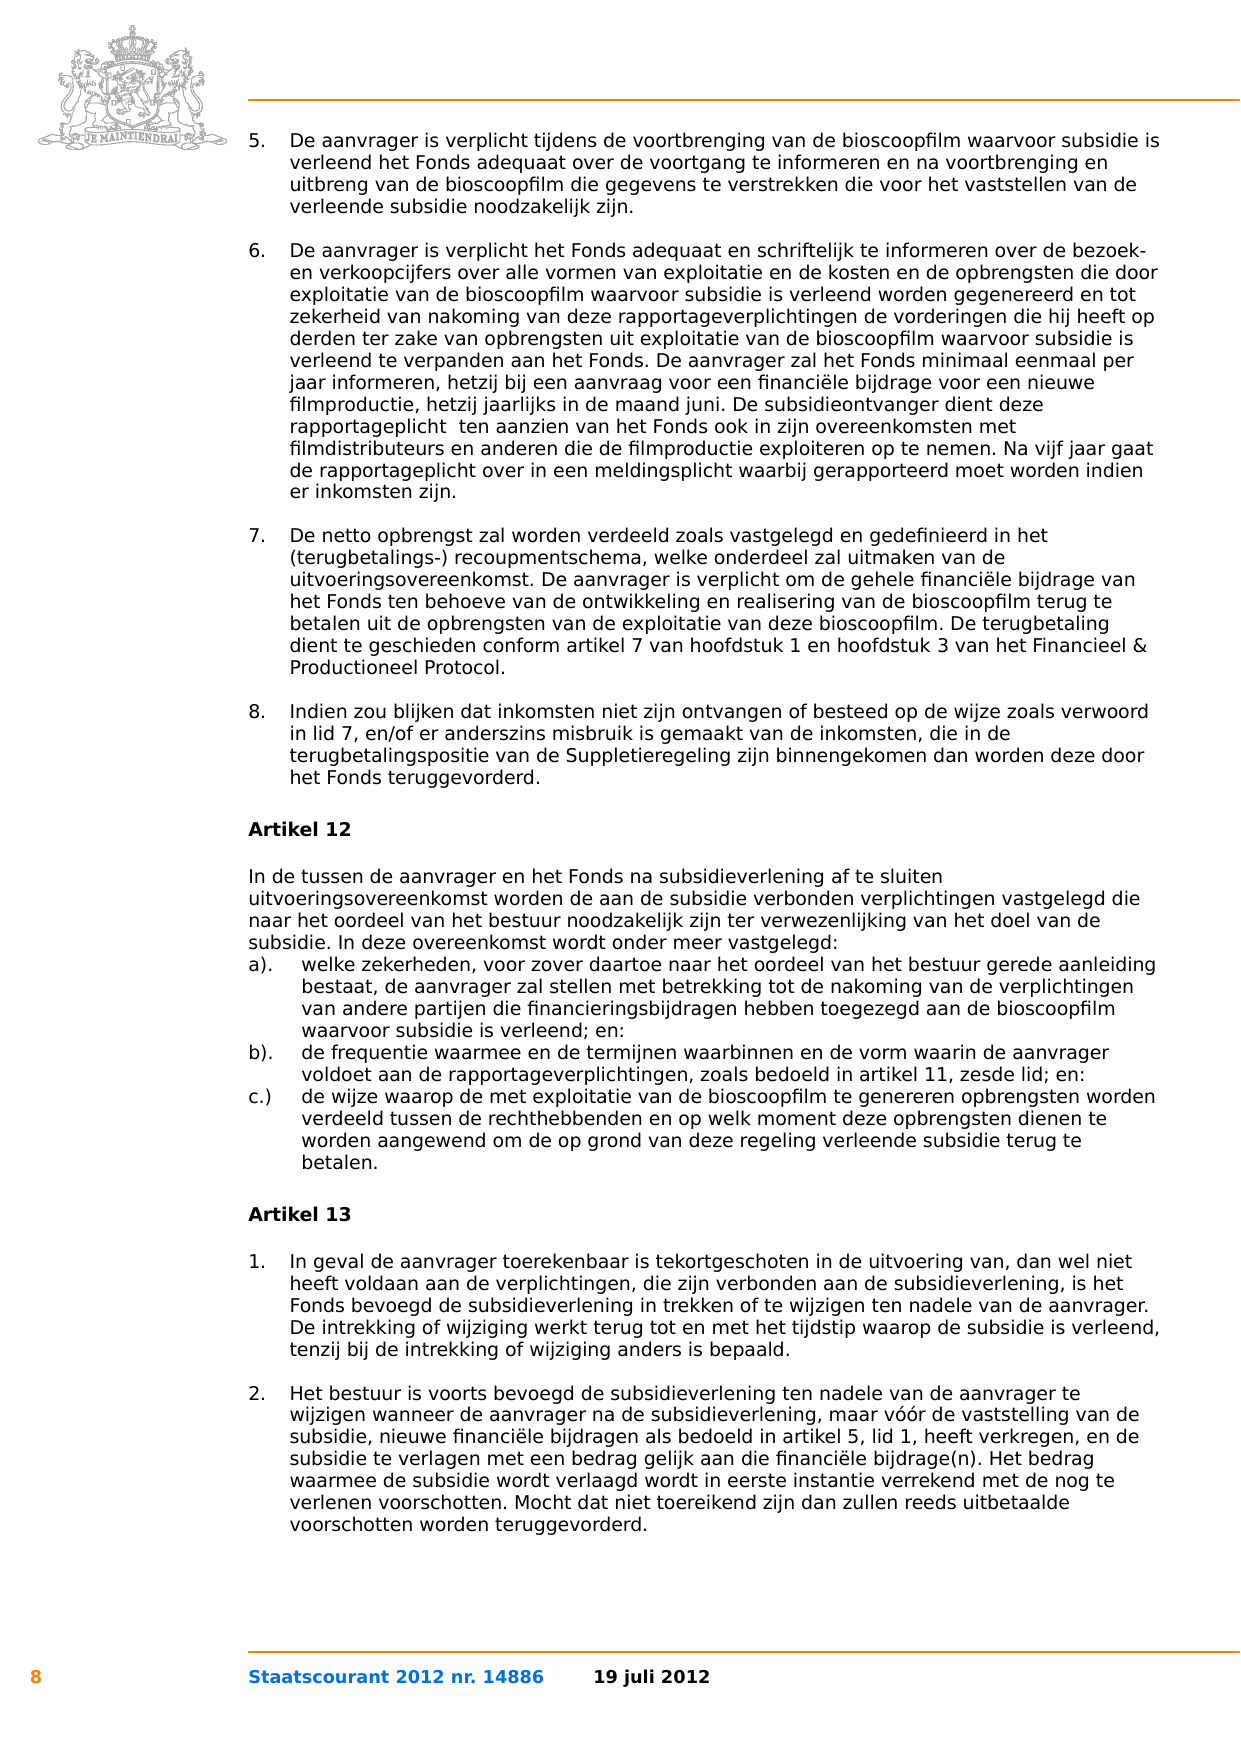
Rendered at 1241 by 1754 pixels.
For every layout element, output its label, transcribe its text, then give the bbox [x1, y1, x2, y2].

text 1. In geval de aanvrager toerekenbaar is tekortgeschoten in de uitvoering van, dan wel niet heeft voldaan aan de verplichtingen, die zijn verbonden aan de subsidieverlening, is het Fonds bevoegd de subsidieverlening in trekken of te wijzigen ten nadele van de aanvrager. De intrekking of wijziging werkt terug tot en met het tijdstip waarop de subsidie is verleend, tenzij bij de intrekking of wijziging anders is bepaald. [248, 1251, 1163, 1361]
text In de tussen de aanvrager en het Fonds na subsidieverlening af te sluiten uitvoeringsovereenkomst worden de aan de subsidie verbonden verplichtingen vastgelegd die naar het oordeel van het bestuur noodzakelijk zijn ter verwezenlijking van het doel van de subsidie. In deze overeenkomst wordt onder meer vastgelegd: [248, 866, 1163, 954]
picture [38, 25, 227, 150]
text 8. Indien zou blijken dat inkomsten niet zijn ontvangen of besteed op de wijze zoals verwoord in lid 7, en/of er anderszins misbruik is gemaakt van de inkomsten, die in de terugbetalingspositie van de Suppletieregeling zijn binnengekomen dan worden deze door het Fonds teruggevorderd. [248, 701, 1163, 789]
subtitle Artikel 12 [248, 819, 1163, 841]
text b). de frequentie waarmee en de termijnen waarbinnen en de vorm waarin de aanvrager voldoet aan de rapportageverplichtingen, zoals bedoeld in artikel 11, zesde lid; en: [248, 1042, 1163, 1086]
text a). welke zekerheden, voor zover daartoe naar het oordeel van het bestuur gerede aanleiding bestaat, de aanvrager zal stellen met betrekking tot de nakoming van de verplichtingen van andere partijen die financieringsbijdragen hebben toegezegd aan de bioscoopfilm waarvoor subsidie is verleend; en: [248, 954, 1163, 1042]
text c.) de wijze waarop de met exploitatie van de bioscoopfilm te genereren opbrengsten worden verdeeld tussen de rechthebbenden en op welk moment deze opbrengsten dienen te worden aangewend om de op grond van deze regeling verleende subsidie terug te betalen. [248, 1086, 1163, 1174]
subtitle Artikel 13 [248, 1204, 1163, 1226]
text 5. De aanvrager is verplicht tijdens de voortbrenging van de bioscoopfilm waarvoor subsidie is verleend het Fonds adequaat over de voortgang te informeren en na voortbrenging en uitbreng van de bioscoopfilm die gegevens te verstrekken die voor het vaststellen van de verleende subsidie noodzakelijk zijn. [248, 130, 1163, 218]
text 6. De aanvrager is verplicht het Fonds adequaat en schriftelijk te informeren over de bezoek- en verkoopcijfers over alle vormen van exploitatie en de kosten en de opbrengsten die door exploitatie van de bioscoopfilm waarvoor subsidie is verleend worden gegenereerd en tot zekerheid van nakoming van deze rapportageverplichtingen de vorderingen die hij heeft op derden ter zake van opbrengsten uit exploitatie van de bioscoopfilm waarvoor subsidie is verleend te verpanden aan het Fonds. De aanvrager zal het Fonds minimaal eenmaal per jaar informeren, hetzij bij een aanvraag voor een financiële bijdrage voor een nieuwe filmproductie, hetzij jaarlijks in de maand juni. De subsidieontvanger dient deze rapportageplicht ten aanzien van het Fonds ook in zijn overeenkomsten met filmdistributeurs en anderen die de filmproductie exploiteren op te nemen. Na vijf jaar gaat de rapportageplicht over in een meldingsplicht waarbij gerapporteerd moet worden indien er inkomsten zijn. [248, 240, 1163, 503]
text 7. De netto opbrengst zal worden verdeeld zoals vastgelegd en gedefinieerd in het (terugbetalings-) recoupmentschema, welke onderdeel zal uitmaken van de uitvoeringsovereenkomst. De aanvrager is verplicht om de gehele financiële bijdrage van het Fonds ten behoeve van de ontwikkeling en realisering van de bioscoopfilm terug te betalen uit de opbrengsten van de exploitatie van deze bioscoopfilm. De terugbetaling dient te geschieden conform artikel 7 van hoofdstuk 1 en hoofdstuk 3 van het Financieel & Productioneel Protocol. [248, 525, 1163, 679]
text 2. Het bestuur is voorts bevoegd de subsidieverlening ten nadele van de aanvrager te wijzigen wanneer de aanvrager na de subsidieverlening, maar vóór de vaststelling van de subsidie, nieuwe financiële bijdragen als bedoeld in artikel 5, lid 1, heeft verkregen, en de subsidie te verlagen met een bedrag gelijk aan die financiële bijdrage(n). Het bedrag waarmee de subsidie wordt verlaagd wordt in eerste instantie verrekend met de nog te verlenen voorschotten. Mocht dat niet toereikend zijn dan zullen reeds uitbetaalde voorschotten worden teruggevorderd. [248, 1382, 1163, 1536]
